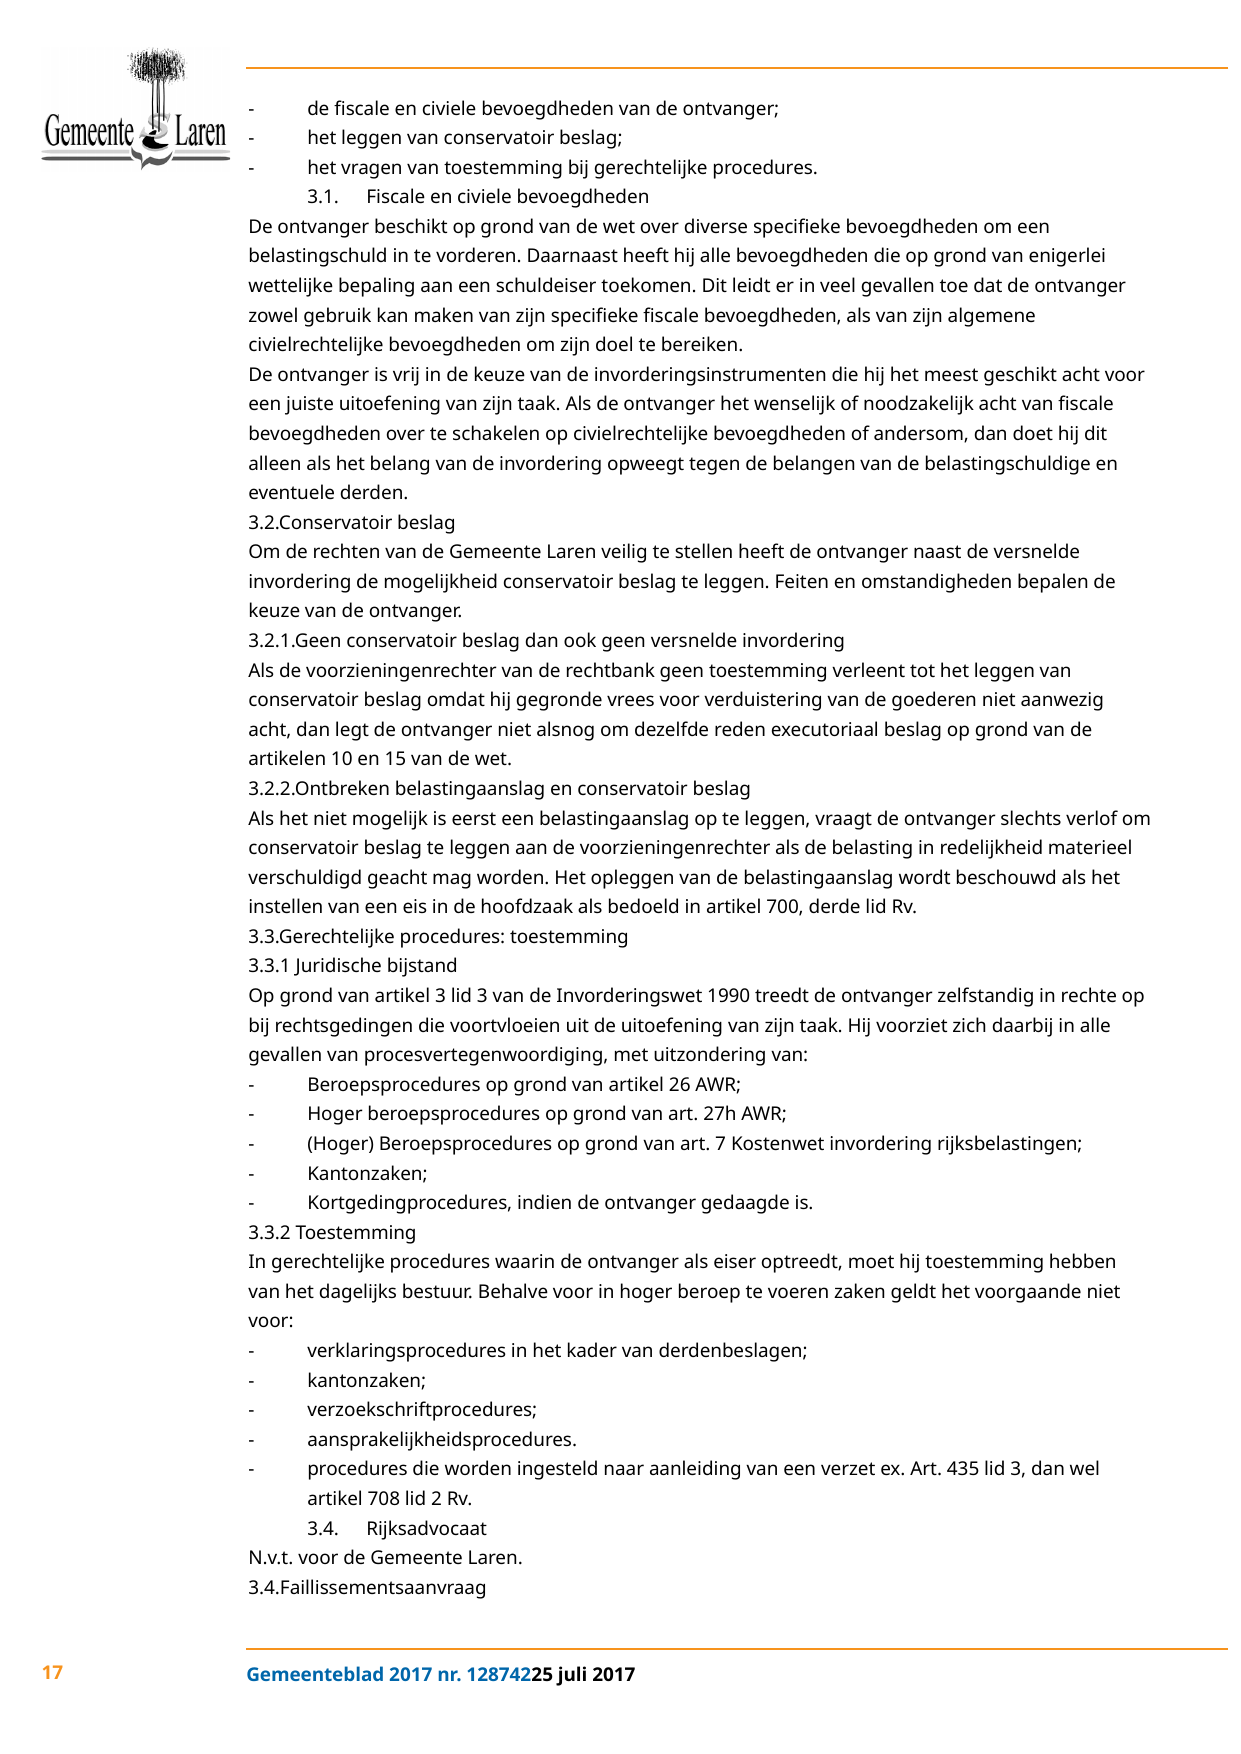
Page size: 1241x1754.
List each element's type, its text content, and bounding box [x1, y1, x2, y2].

text 3.3.2 Toestemming [248, 1219, 1152, 1245]
text De ontvanger is vrij in de keuze van de invorderingsinstrumenten die hij het meest geschikt acht voor een juiste uitoefening van zijn taak. Als de ontvanger het wenselijk of noodzakelijk acht van fiscale bevoegdheden over te schakelen op civielrechtelijke bevoegdheden of andersom, dan doet hij dit alleen als het belang van de invordering opweegt tegen de belangen van de belastingschuldige en eventuele derden. [248, 361, 1152, 505]
text N.v.t. voor de Gemeente Laren. [248, 1544, 1152, 1570]
text 3.2.Conservatoir beslag [248, 509, 1152, 535]
list Kantonzaken; [248, 1160, 1152, 1186]
text Als het niet mogelijk is eerst een belastingaanslag op te leggen, vraagt de ontvanger slechts verlof om conservatoir beslag te leggen aan de voorzieningenrechter als de belasting in redelijkheid materieel verschuldigd geacht mag worden. Het opleggen van de belastingaanslag wordt beschouwd als het instellen van een eis in de hoofdzaak als bedoeld in artikel 700, derde lid Rv. [248, 805, 1152, 919]
text Als de voorzieningenrechter van de rechtbank geen toestemming verleent tot het leggen van conservatoir beslag omdat hij gegronde vrees voor verduistering van de goederen niet aanwezig acht, dan legt de ontvanger niet alsnog om dezelfde reden executoriaal beslag op grond van de artikelen 10 en 15 van de wet. [248, 657, 1152, 771]
list Hoger beroepsprocedures op grond van art. 27h AWR; [248, 1101, 1152, 1126]
text 3.3.Gerechtelijke procedures: toestemming [248, 923, 1152, 949]
text 3.2.2.Ontbreken belastingaanslag en conservatoir beslag [248, 775, 1152, 801]
list het leggen van conservatoir beslag; [248, 124, 1152, 150]
text 3.4.Faillissementsaanvraag [248, 1574, 1152, 1600]
list Rijksadvocaat [307, 1515, 1152, 1541]
text Op grond van artikel 3 lid 3 van de Invorderingswet 1990 treedt de ontvanger zelfstandig in rechte op bij rechtsgedingen die voortvloeien uit de uitoefening van zijn taak. Hij voorziet zich daarbij in alle gevallen van procesvertegenwoordiging, met uitzondering van: [248, 982, 1152, 1067]
list (Hoger) Beroepsprocedures op grond van art. 7 Kostenwet invordering rijksbelastingen; [248, 1130, 1152, 1156]
list verzoekschriftprocedures; [248, 1396, 1152, 1422]
text De ontvanger beschikt op grond van de wet over diverse specifieke bevoegdheden om een belastingschuld in te vorderen. Daarnaast heeft hij alle bevoegdheden die op grond van enigerlei wettelijke bepaling aan een schuldeiser toekomen. Dit leidt er in veel gevallen toe dat de ontvanger zowel gebruik kan maken van zijn specifieke fiscale bevoegdheden, als van zijn algemene civielrechtelijke bevoegdheden om zijn doel te bereiken. [248, 213, 1152, 357]
picture [41, 47, 231, 172]
text 3.2.1.Geen conservatoir beslag dan ook geen versnelde invordering [248, 627, 1152, 653]
text In gerechtelijke procedures waarin de ontvanger als eiser optreedt, moet hij toestemming hebben van het dagelijks bestuur. Behalve voor in hoger beroep te voeren zaken geldt het voorgaande niet voor: [248, 1248, 1152, 1333]
list kantonzaken; [248, 1367, 1152, 1393]
list Kortgedingprocedures, indien de ontvanger gedaagde is. [248, 1189, 1152, 1215]
list het vragen van toestemming bij gerechtelijke procedures. [248, 154, 1152, 180]
text 3.3.1 Juridische bijstand [248, 953, 1152, 978]
list de fiscale en civiele bevoegdheden van de ontvanger; [248, 95, 1152, 121]
list Fiscale en civiele bevoegdheden [307, 183, 1152, 209]
list aansprakelijkheidsprocedures. [248, 1426, 1152, 1452]
text Om de rechten van de Gemeente Laren veilig te stellen heeft de ontvanger naast de versnelde invordering de mogelijkheid conservatoir beslag te leggen. Feiten en omstandigheden bepalen de keuze van de ontvanger. [248, 538, 1152, 623]
list verklaringsprocedures in het kader van derdenbeslagen; [248, 1337, 1152, 1363]
list Beroepsprocedures op grond van artikel 26 AWR; [248, 1071, 1152, 1097]
list procedures die worden ingesteld naar aanleiding van een verzet ex. Art. 435 lid 3, dan wel artikel 708 lid 2 Rv. [248, 1456, 1152, 1511]
